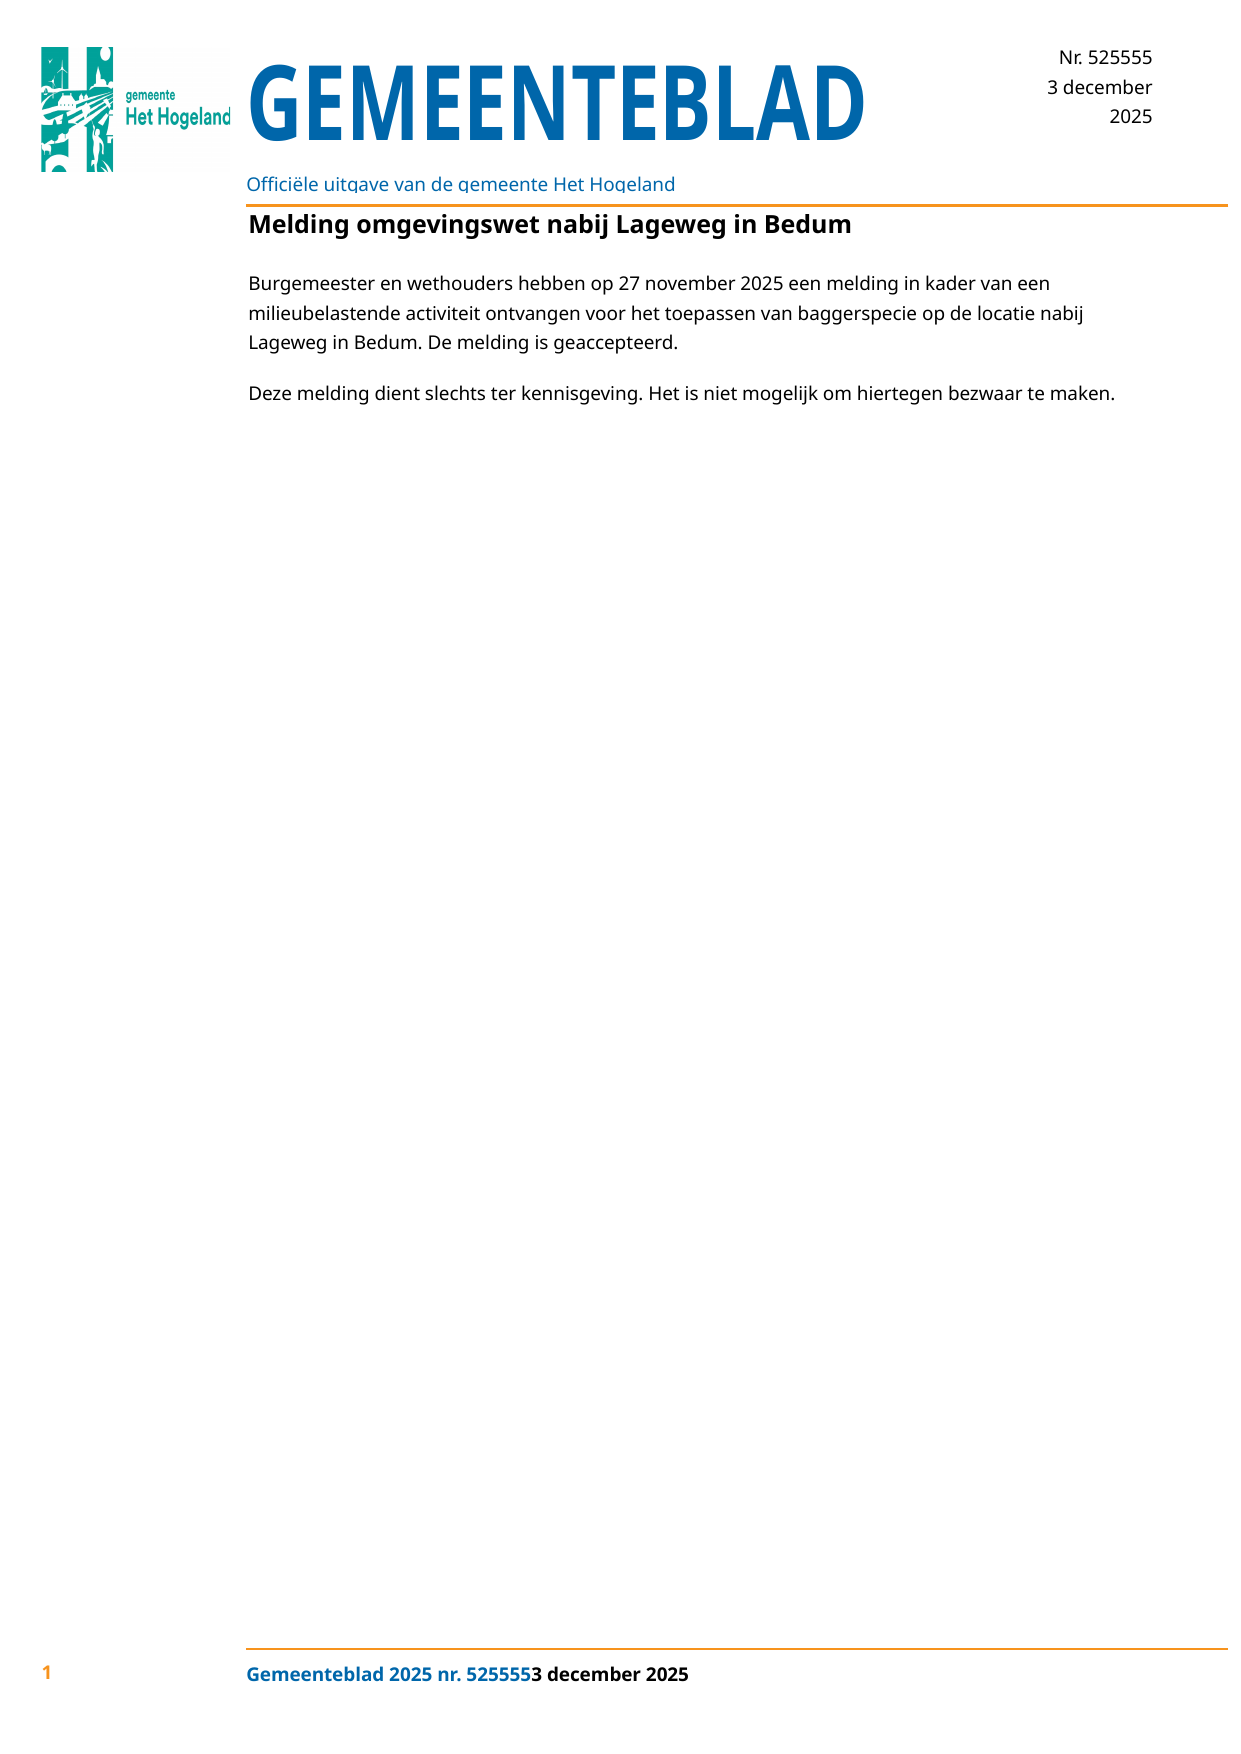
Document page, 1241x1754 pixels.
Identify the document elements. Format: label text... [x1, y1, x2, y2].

text Melding omgevingswet nabij Lageweg in Bedum [248, 207, 1152, 241]
text Burgemeester en wethouders hebben op 27 november 2025 een melding in kader van een milieubelastende activiteit ontvangen voor het toepassen van baggerspecie op de locatie nabij Lageweg in Bedum. De melding is geaccepteerd. [248, 270, 1152, 355]
text Deze melding dient slechts ter kennisgeving. Het is niet mogelijk om hiertegen bezwaar te maken. [248, 380, 1152, 406]
picture [41, 47, 231, 172]
